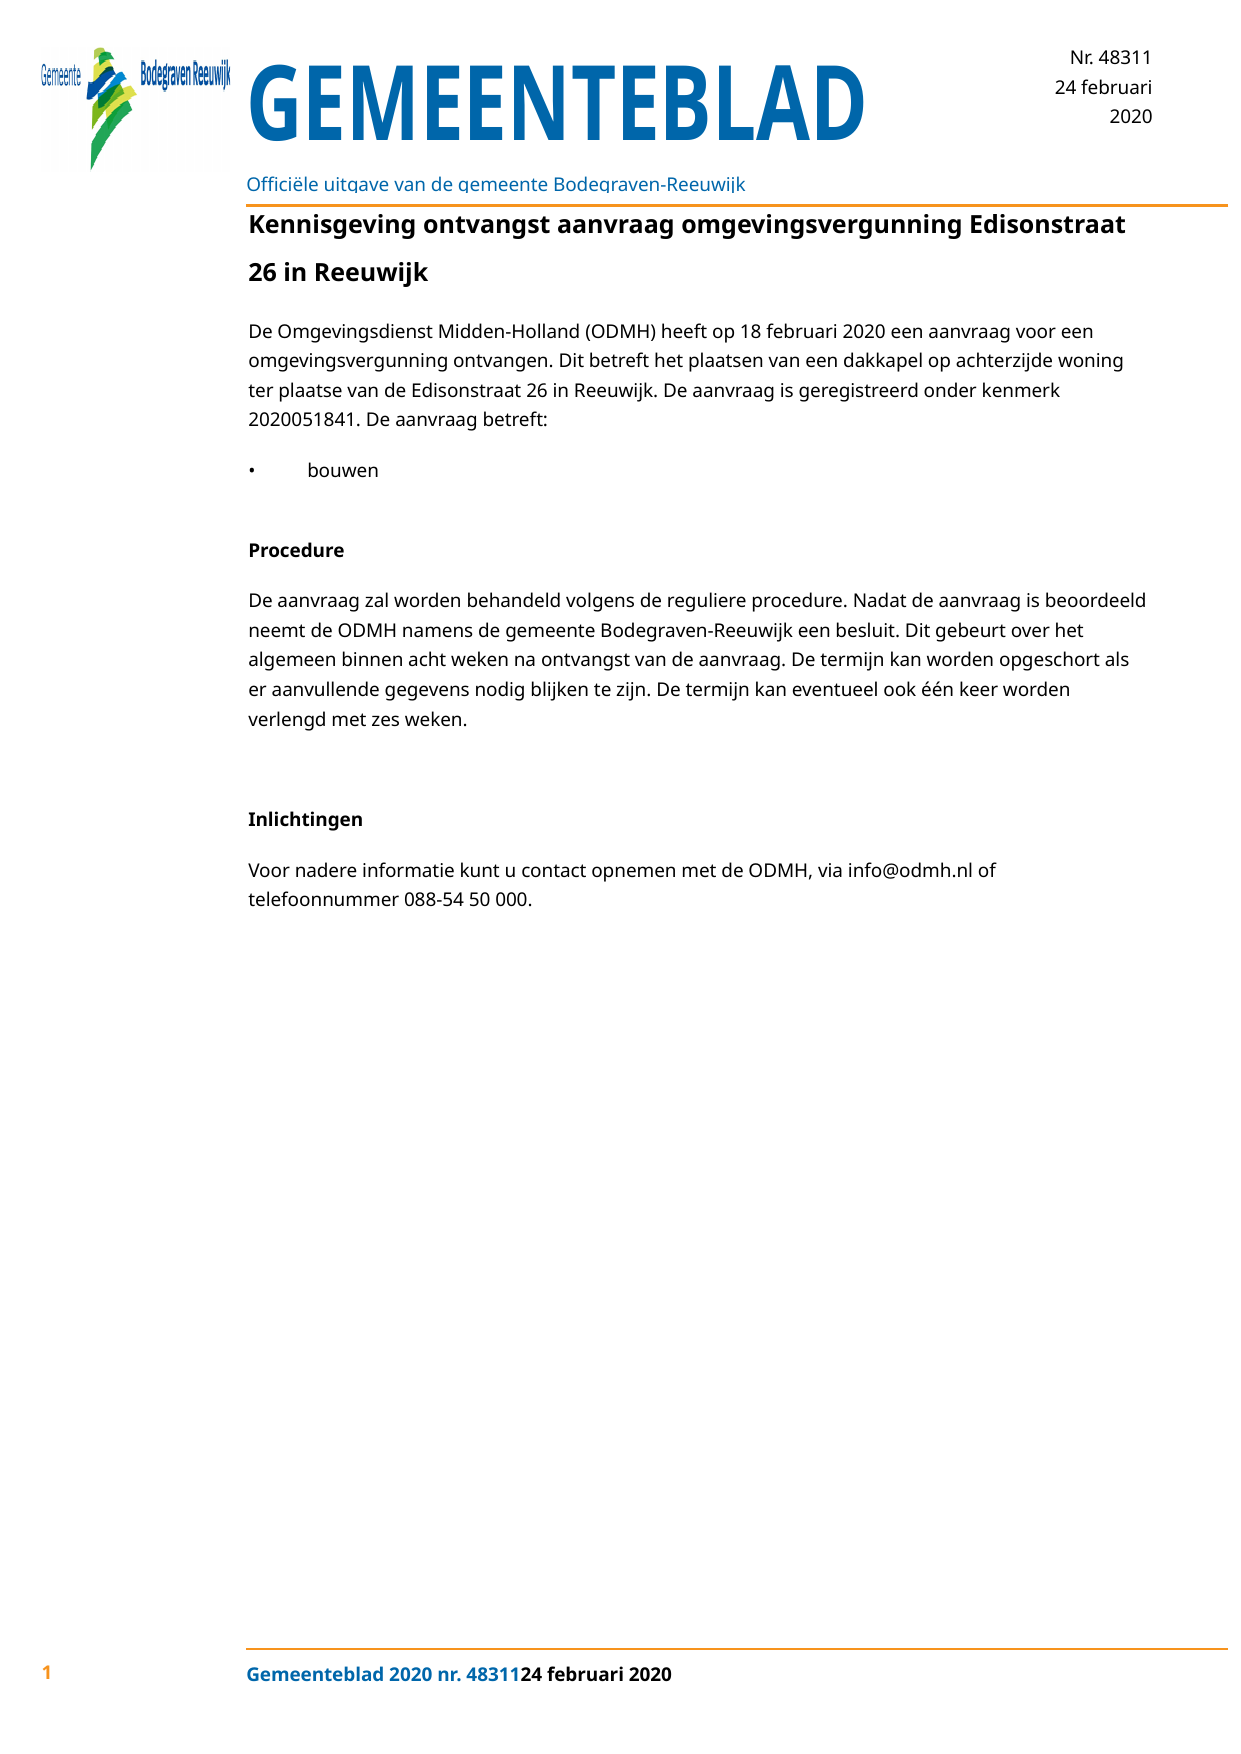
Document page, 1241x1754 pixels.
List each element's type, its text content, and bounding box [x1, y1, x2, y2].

text Inlichtingen [248, 807, 1152, 832]
text De aanvraag zal worden behandeld volgens de reguliere procedure. Nadat de aanvraag is beoordeeld neemt de ODMH namens de gemeente Bodegraven-Reeuwijk een besluit. Dit gebeurt over het algemeen binnen acht weken na ontvangst van de aanvraag. De termijn kan worden opgeschort als er aanvullende gegevens nodig blijken te zijn. De termijn kan eventueel ook één keer worden verlengd met zes weken. [248, 587, 1152, 732]
list bouwen [248, 457, 1152, 483]
text Kennisgeving ontvangst aanvraag omgevingsvergunning Edisonstraat 26 in Reeuwijk [248, 207, 1152, 288]
text Procedure [248, 537, 1152, 563]
text Voor nadere informatie kunt u contact opnemen met de ODMH, via info@odmh.nl of telefoonnummer 088-54 50 000. [248, 857, 1152, 912]
picture [41, 47, 231, 172]
text De Omgevingsdienst Midden-Holland (ODMH) heeft op 18 februari 2020 een aanvraag voor een omgevingsvergunning ontvangen. Dit betreft het plaatsen van een dakkapel op achterzijde woning ter plaatse van de Edisonstraat 26 in Reeuwijk. De aanvraag is geregistreerd onder kenmerk 2020051841. De aanvraag betreft: [248, 318, 1152, 432]
